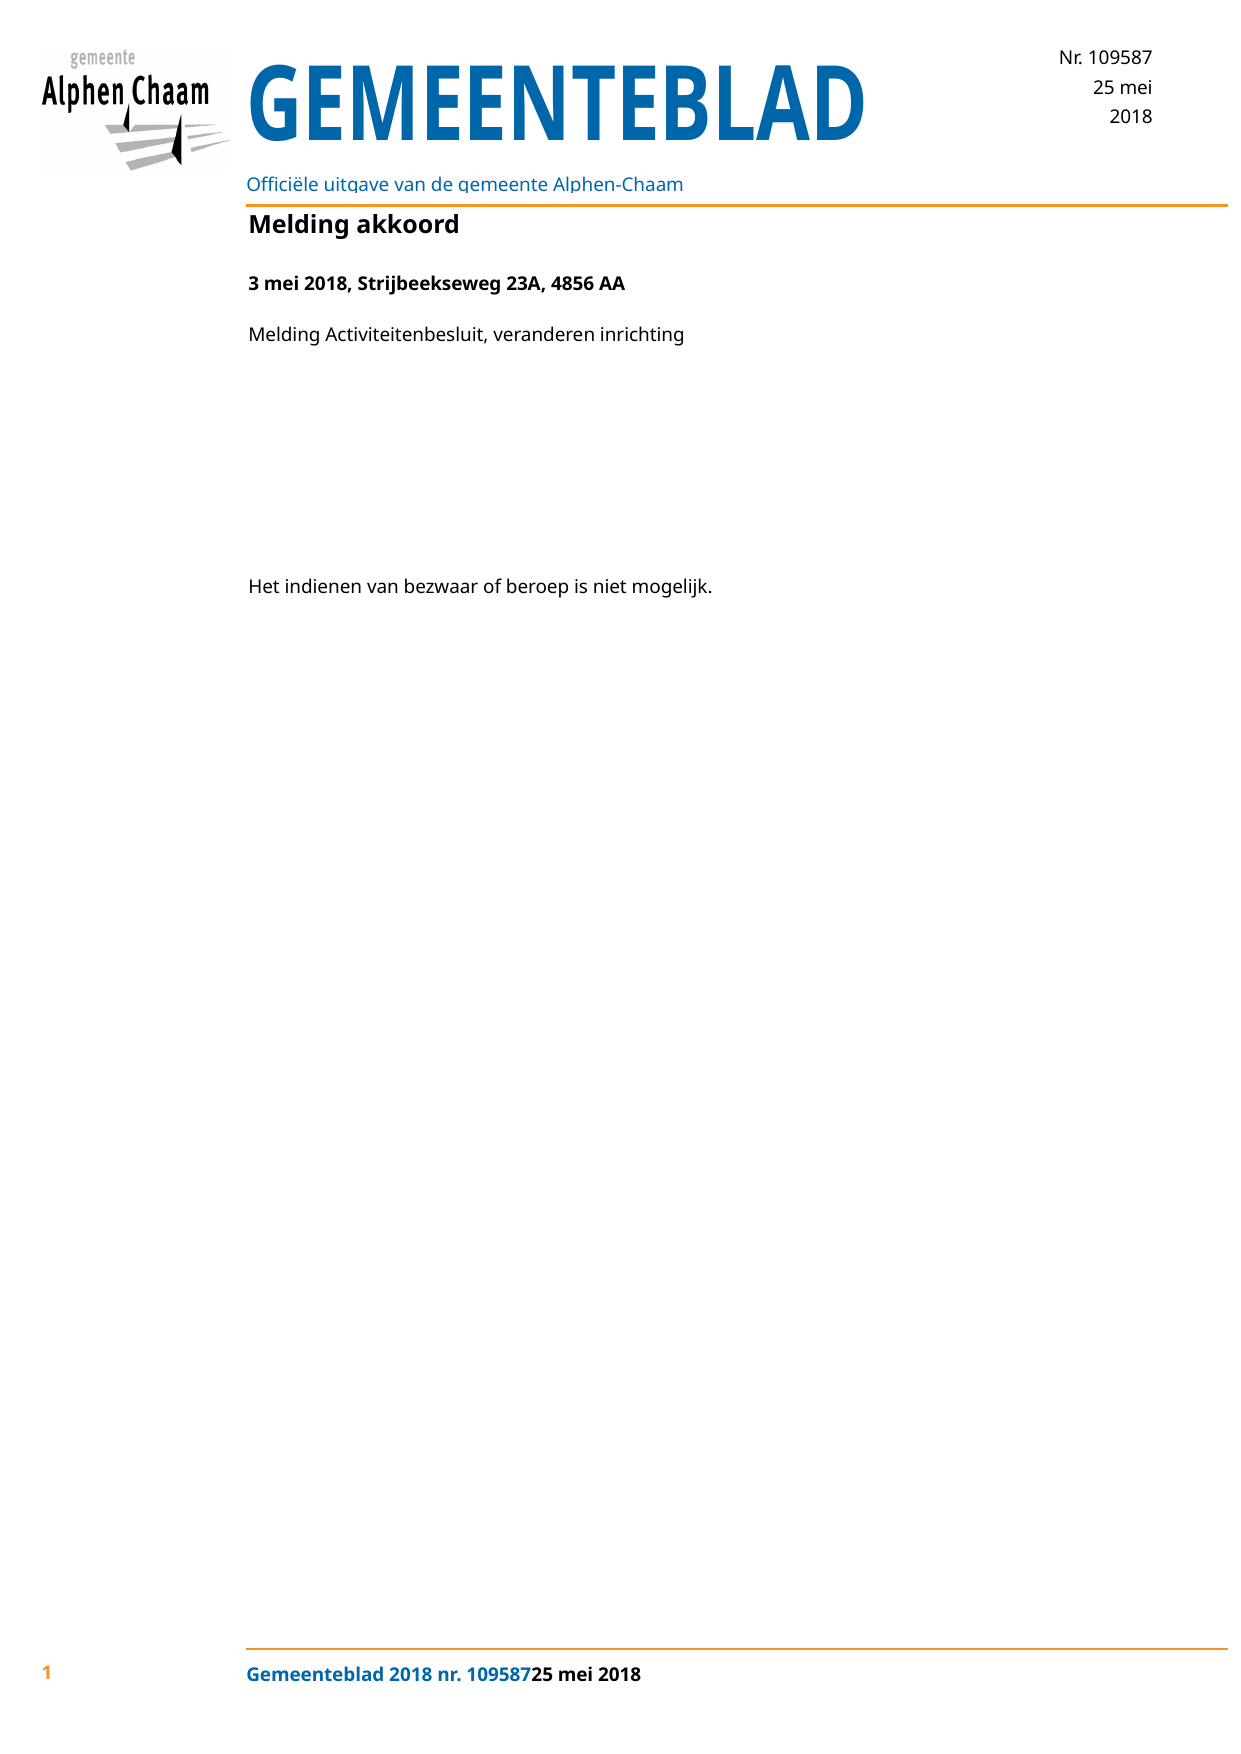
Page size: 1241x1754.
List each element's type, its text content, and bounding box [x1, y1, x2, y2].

text Het indienen van bezwaar of beroep is niet mogelijk. [248, 573, 1152, 598]
text 3 mei 2018, Strijbeekseweg 23A, 4856 AA [248, 270, 1152, 296]
text Melding Activiteitenbesluit, veranderen inrichting [248, 321, 1152, 346]
text Melding akkoord [248, 207, 1152, 241]
picture [41, 47, 231, 172]
